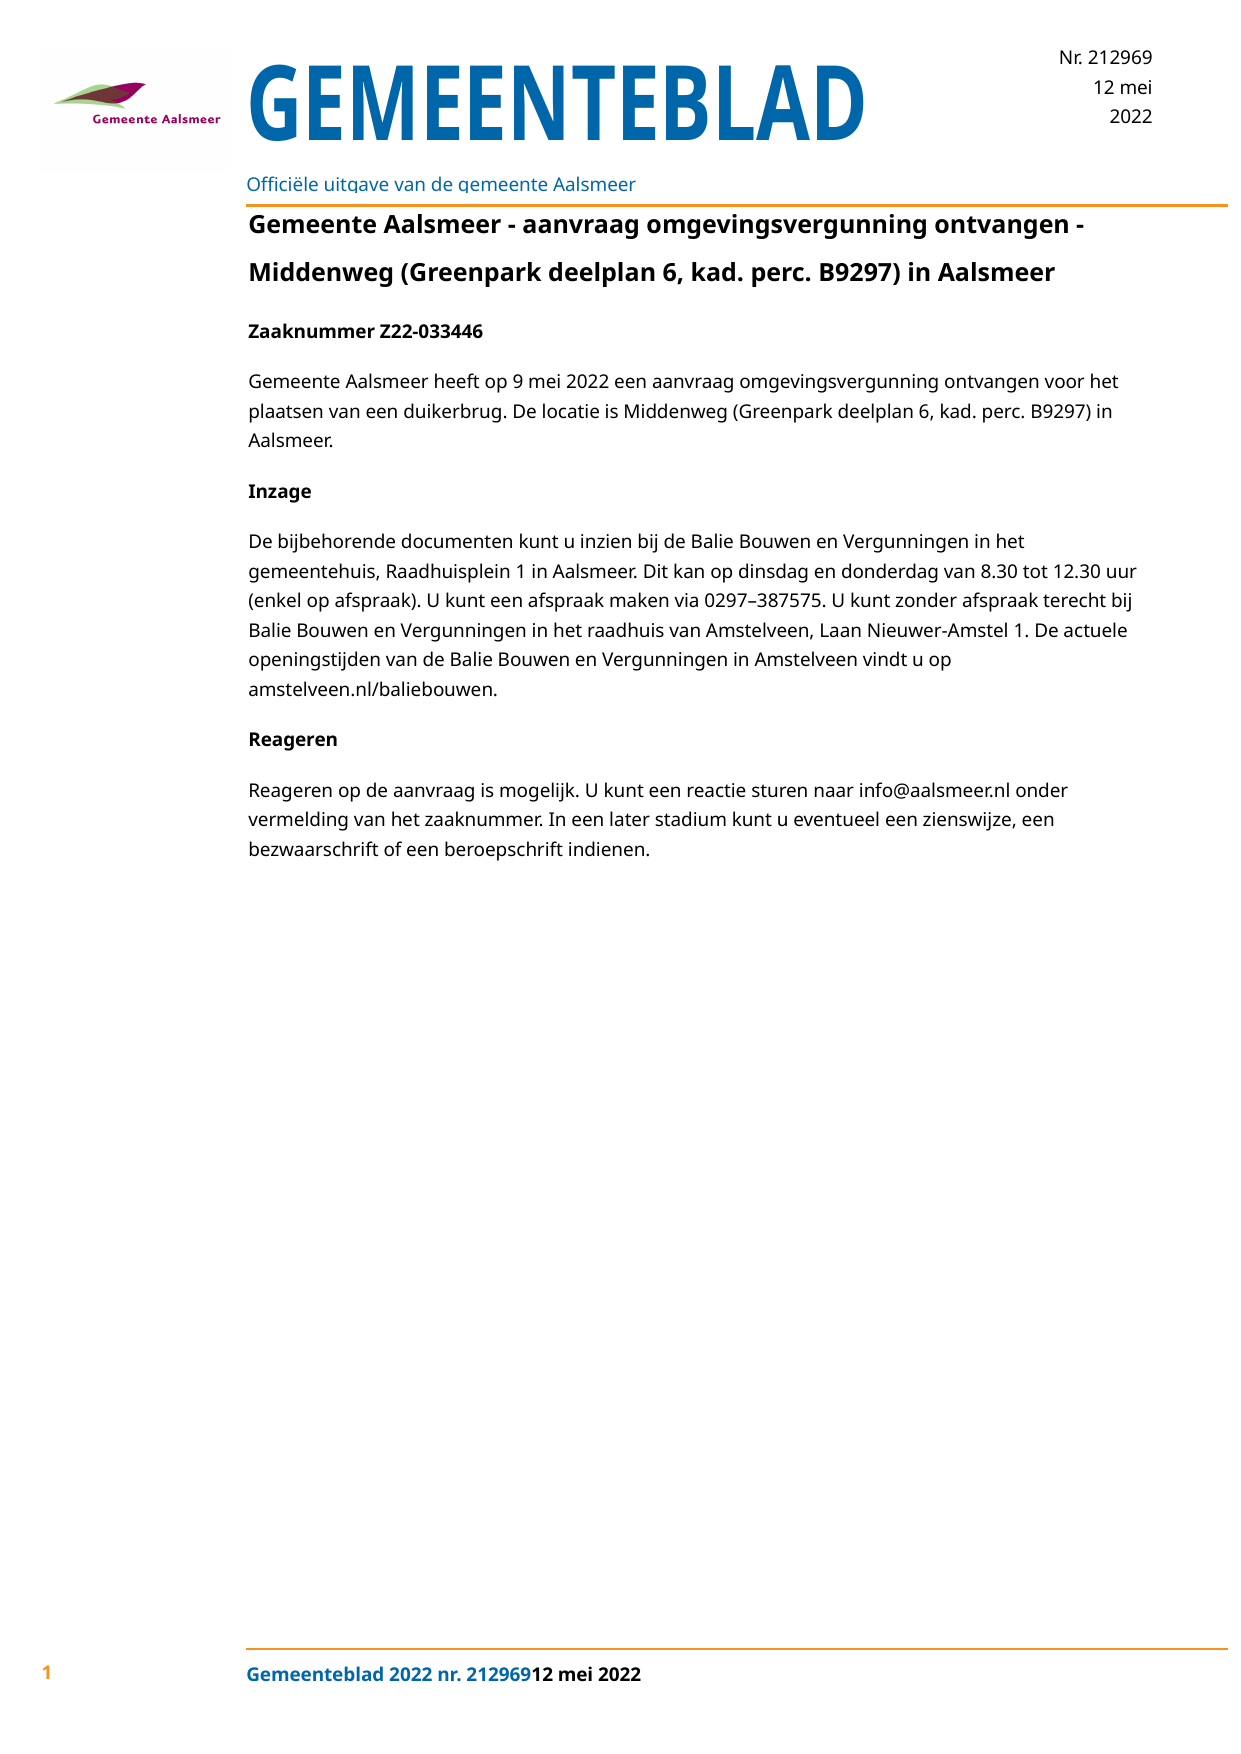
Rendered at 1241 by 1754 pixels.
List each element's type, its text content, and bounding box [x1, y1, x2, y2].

picture [41, 47, 231, 172]
text De bijbehorende documenten kunt u inzien bij de Balie Bouwen en Vergunningen in het gemeentehuis, Raadhuisplein 1 in Aalsmeer. Dit kan op dinsdag en donderdag van 8.30 tot 12.30 uur (enkel op afspraak). U kunt een afspraak maken via 0297–387575. U kunt zonder afspraak terecht bij Balie Bouwen en Vergunningen in het raadhuis van Amstelveen, Laan Nieuwer-Amstel 1. De actuele openingstijden van de Balie Bouwen en Vergunningen in Amstelveen vindt u op amstelveen.nl/baliebouwen. [248, 528, 1152, 702]
text Reageren op de aanvraag is mogelijk. U kunt een reactie sturen naar info@aalsmeer.nl onder vermelding van het zaaknummer. In een later stadium kunt u eventueel een zienswijze, een bezwaarschrift of een beroepschrift indienen. [248, 777, 1152, 862]
text Inzage [248, 478, 1152, 504]
text Zaaknummer Z22-033446 [248, 318, 1152, 344]
text Reageren [248, 727, 1152, 752]
text Gemeente Aalsmeer heeft op 9 mei 2022 een aanvraag omgevingsvergunning ontvangen voor het plaatsen van een duikerbrug. De locatie is Middenweg (Greenpark deelplan 6, kad. perc. B9297) in Aalsmeer. [248, 368, 1152, 453]
text Gemeente Aalsmeer - aanvraag omgevingsvergunning ontvangen - Middenweg (Greenpark deelplan 6, kad. perc. B9297) in Aalsmeer [248, 207, 1152, 288]
